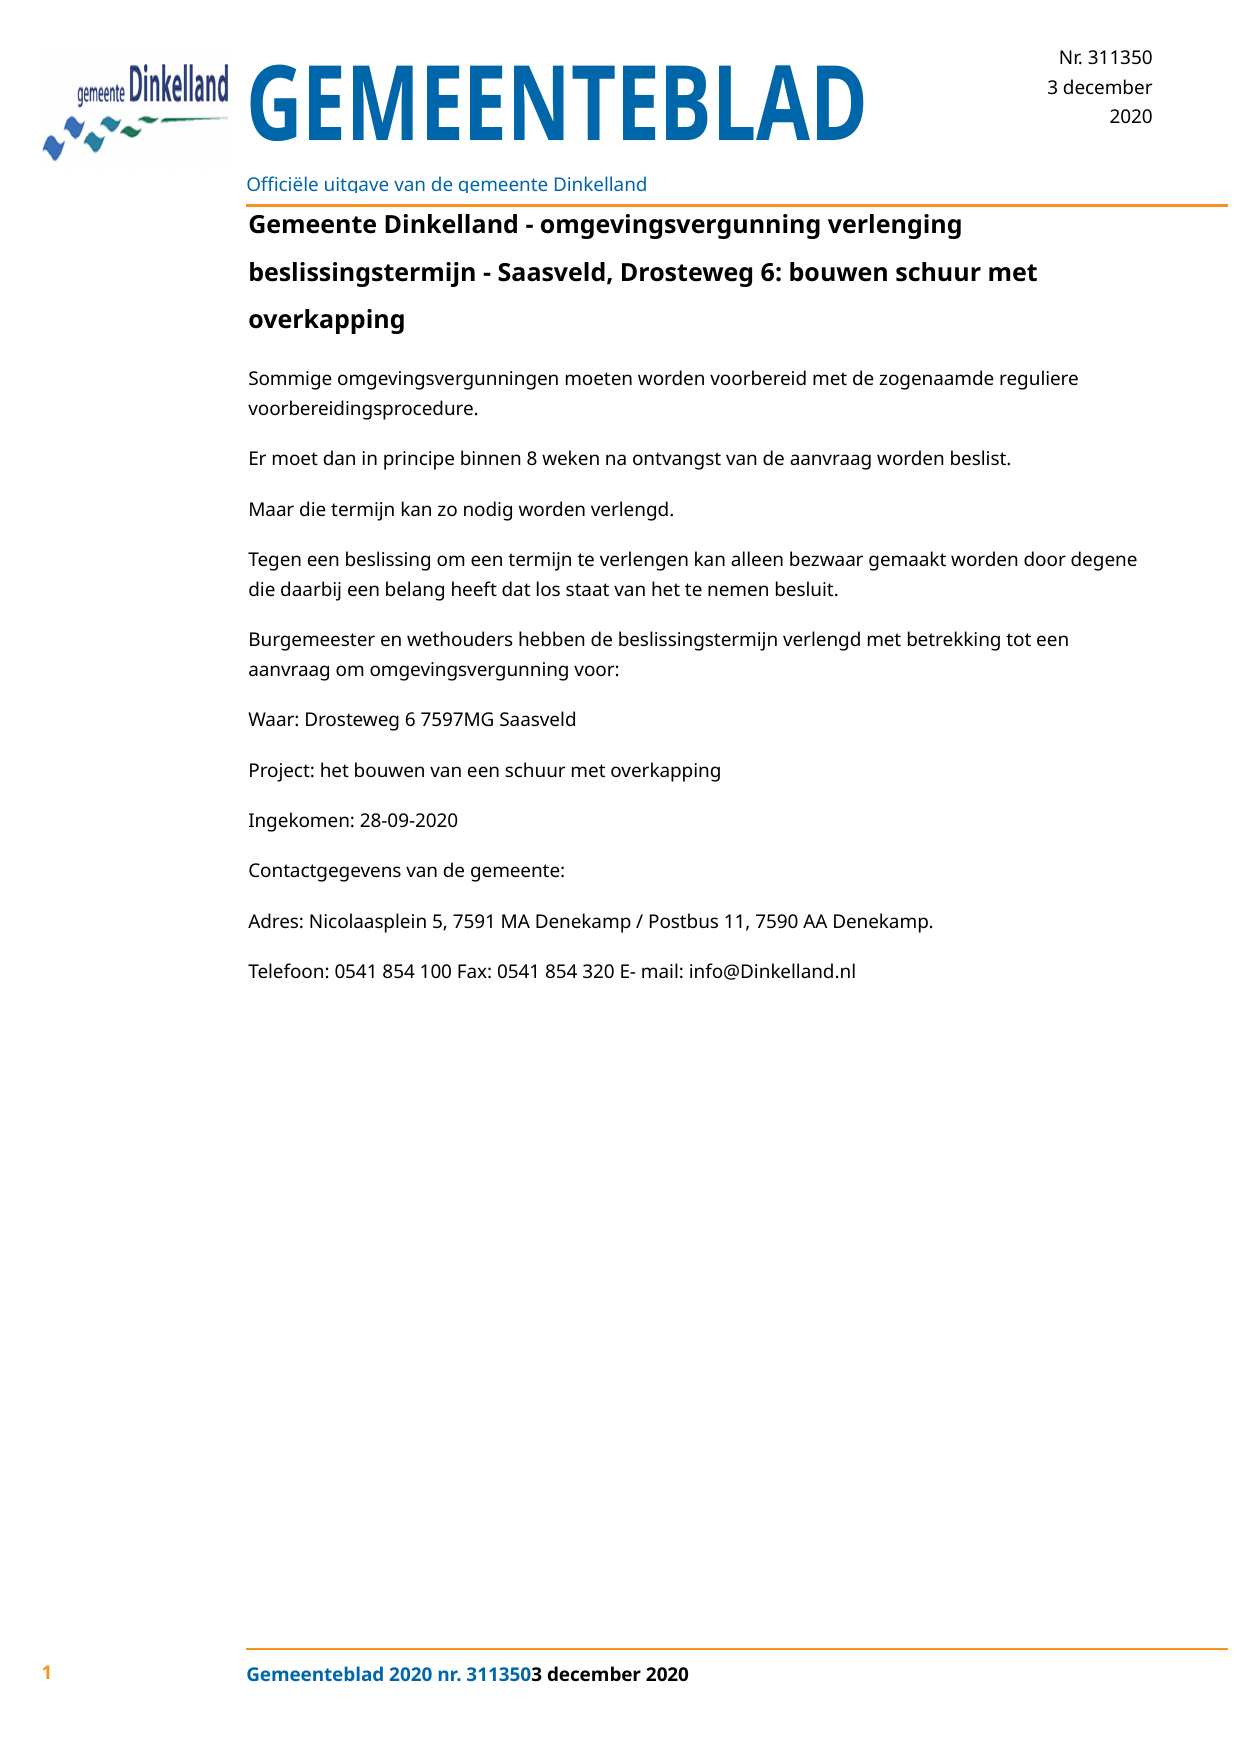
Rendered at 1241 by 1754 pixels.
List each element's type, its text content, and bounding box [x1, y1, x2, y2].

text Gemeente Dinkelland - omgevingsvergunning verlenging beslissingstermijn - Saasveld, Drosteweg 6: bouwen schuur met overkapping [248, 207, 1152, 336]
text Tegen een beslissing om een termijn te verlengen kan alleen bezwaar gemaakt worden door degene die daarbij een belang heeft dat los staat van het te nemen besluit. [248, 546, 1152, 602]
text Ingekomen: 28-09-2020 [248, 807, 1152, 833]
text Waar: Drosteweg 6 7597MG Saasveld [248, 706, 1152, 732]
text Adres: Nicolaasplein 5, 7591 MA Denekamp / Postbus 11, 7590 AA Denekamp. [248, 908, 1152, 934]
text Maar die termijn kan zo nodig worden verlengd. [248, 496, 1152, 522]
text Sommige omgevingsvergunningen moeten worden voorbereid met de zogenaamde reguliere voorbereidingsprocedure. [248, 366, 1152, 421]
text Telefoon: 0541 854 100 Fax: 0541 854 320 E- mail: info@Dinkelland.nl [248, 958, 1152, 984]
text Project: het bouwen van een schuur met overkapping [248, 757, 1152, 782]
text Burgemeester en wethouders hebben de beslissingstermijn verlengd met betrekking tot een aanvraag om omgevingsvergunning voor: [248, 626, 1152, 682]
picture [41, 47, 231, 172]
text Er moet dan in principe binnen 8 weken na ontvangst van de aanvraag worden beslist. [248, 446, 1152, 471]
text Contactgegevens van de gemeente: [248, 858, 1152, 883]
